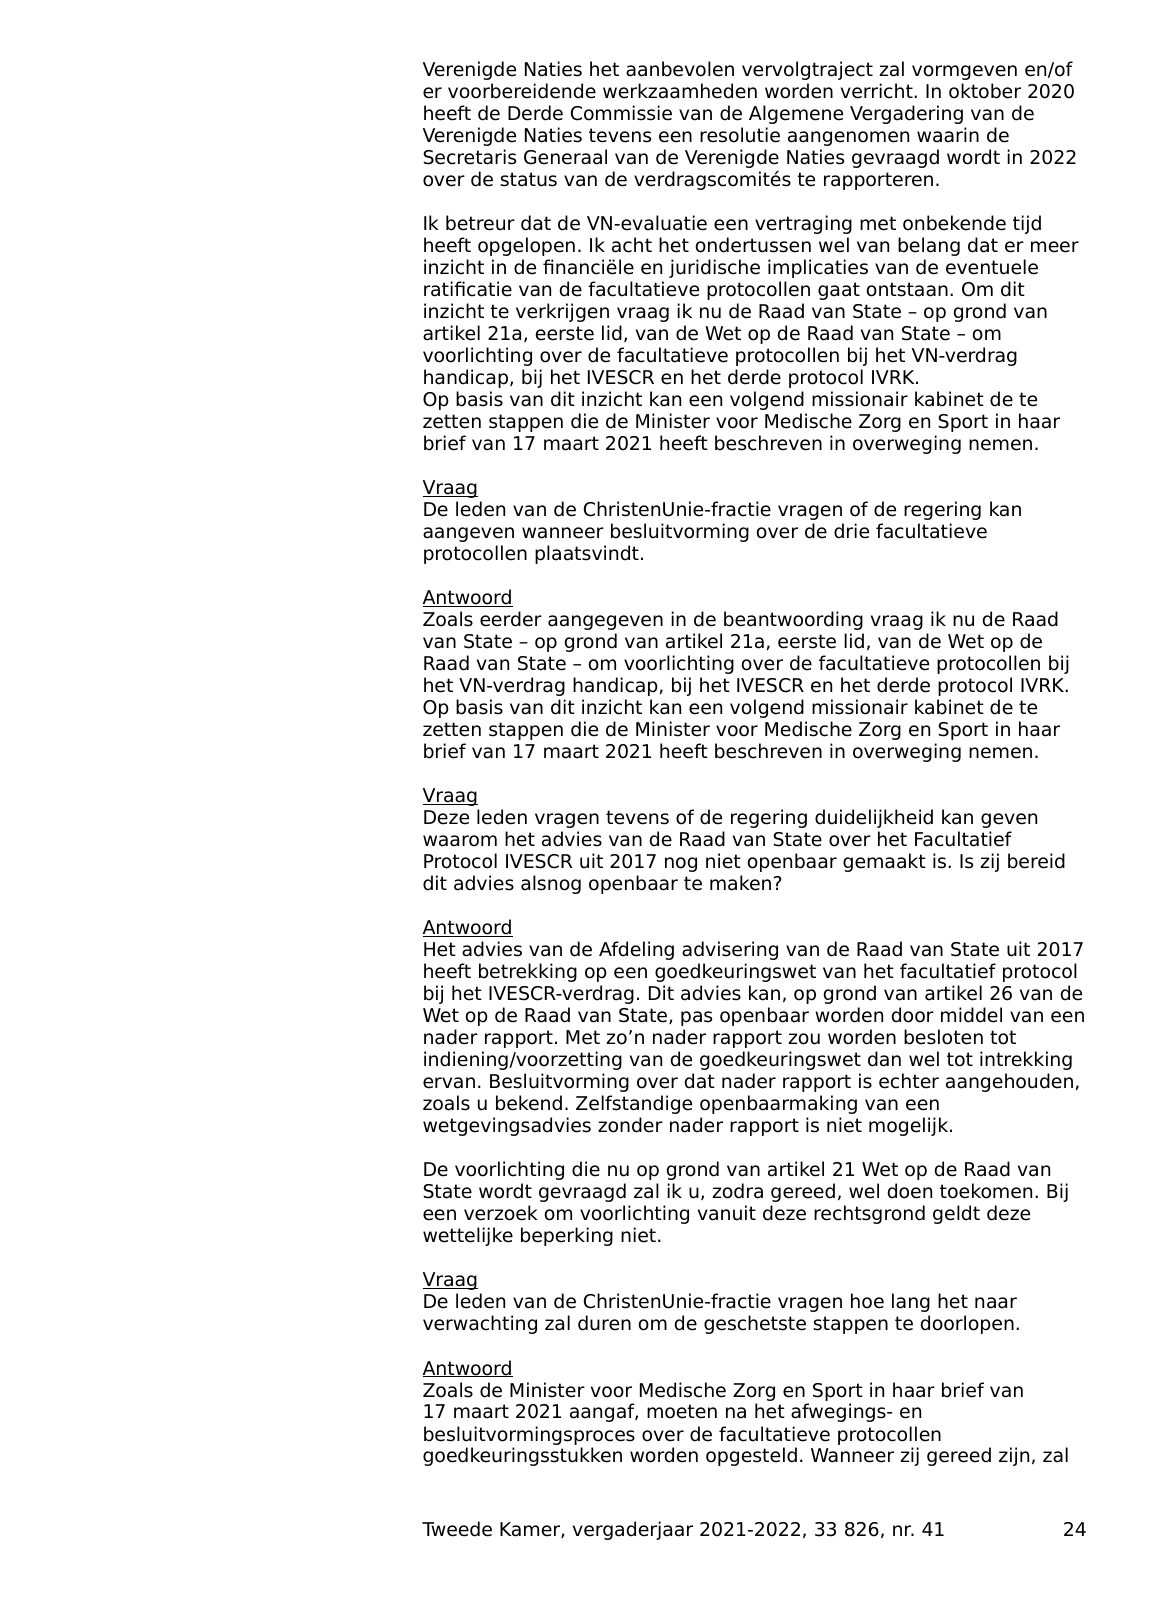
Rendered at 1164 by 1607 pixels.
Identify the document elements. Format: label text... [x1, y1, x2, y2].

text Zoals de Minister voor Medische Zorg en Sport in haar brief van 17 maart 2021 aangaf, moeten na het afwegings- en besluitvormingsproces over de facultatieve protocollen goedkeuringsstukken worden opgesteld. Wanneer zij gereed zijn, zal [422, 1379, 1087, 1467]
text Ik betreur dat de VN-evaluatie een vertraging met onbekende tijd heeft opgelopen. Ik acht het ondertussen wel van belang dat er meer inzicht in de financiële en juridische implicaties van de eventuele ratificatie van de facultatieve protocollen gaat ontstaan. Om dit inzicht te verkrijgen vraag ik nu de Raad van State – op grond van artikel 21a, eerste lid, van de Wet op de Raad van State – om voorlichting over de facultatieve protocollen bij het VN-verdrag handicap, bij het IVESCR en het derde protocol IVRK. [422, 213, 1087, 389]
text Het advies van de Afdeling advisering van de Raad van State uit 2017 heeft betrekking op een goedkeuringswet van het facultatief protocol bij het IVESCR-verdrag. Dit advies kan, op grond van artikel 26 van de Wet op de Raad van State, pas openbaar worden door middel van een nader rapport. Met zo’n nader rapport zou worden besloten tot indiening/voorzetting van de goedkeuringswet dan wel tot intrekking ervan. Besluitvorming over dat nader rapport is echter aangehouden, zoals u bekend. Zelfstandige openbaarmaking van een wetgevingsadvies zonder nader rapport is niet mogelijk. [422, 939, 1087, 1137]
text Vraag [422, 785, 1087, 807]
text De voorlichting die nu op grond van artikel 21 Wet op de Raad van State wordt gevraagd zal ik u, zodra gereed, wel doen toekomen. Bij een verzoek om voorlichting vanuit deze rechtsgrond geldt deze wettelijke beperking niet. [422, 1159, 1087, 1247]
text Antwoord [422, 587, 1087, 609]
text Vraag [422, 477, 1087, 499]
text Vraag [422, 1269, 1087, 1291]
text Deze leden vragen tevens of de regering duidelijkheid kan geven waarom het advies van de Raad van State over het Facultatief Protocol IVESCR uit 2017 nog niet openbaar gemaakt is. Is zij bereid dit advies alsnog openbaar te maken? [422, 807, 1087, 895]
text Op basis van dit inzicht kan een volgend missionair kabinet de te zetten stappen die de Minister voor Medische Zorg en Sport in haar brief van 17 maart 2021 heeft beschreven in overweging nemen. [422, 389, 1087, 455]
text Antwoord [422, 1357, 1087, 1379]
text De leden van de ChristenUnie-fractie vragen hoe lang het naar verwachting zal duren om de geschetste stappen te doorlopen. [422, 1291, 1087, 1335]
text Zoals eerder aangegeven in de beantwoording vraag ik nu de Raad van State – op grond van artikel 21a, eerste lid, van de Wet op de Raad van State – om voorlichting over de facultatieve protocollen bij het VN-verdrag handicap, bij het IVESCR en het derde protocol IVRK. Op basis van dit inzicht kan een volgend missionair kabinet de te zetten stappen die de Minister voor Medische Zorg en Sport in haar brief van 17 maart 2021 heeft beschreven in overweging nemen. [422, 609, 1087, 763]
text De leden van de ChristenUnie-fractie vragen of de regering kan aangeven wanneer besluitvorming over de drie facultatieve protocollen plaatsvindt. [422, 499, 1087, 565]
text Verenigde Naties het aanbevolen vervolgtraject zal vormgeven en/of er voorbereidende werkzaamheden worden verricht. In oktober 2020 heeft de Derde Commissie van de Algemene Vergadering van de Verenigde Naties tevens een resolutie aangenomen waarin de Secretaris Generaal van de Verenigde Naties gevraagd wordt in 2022 over de status van de verdragscomités te rapporteren. [422, 59, 1087, 191]
text Antwoord [422, 917, 1087, 939]
